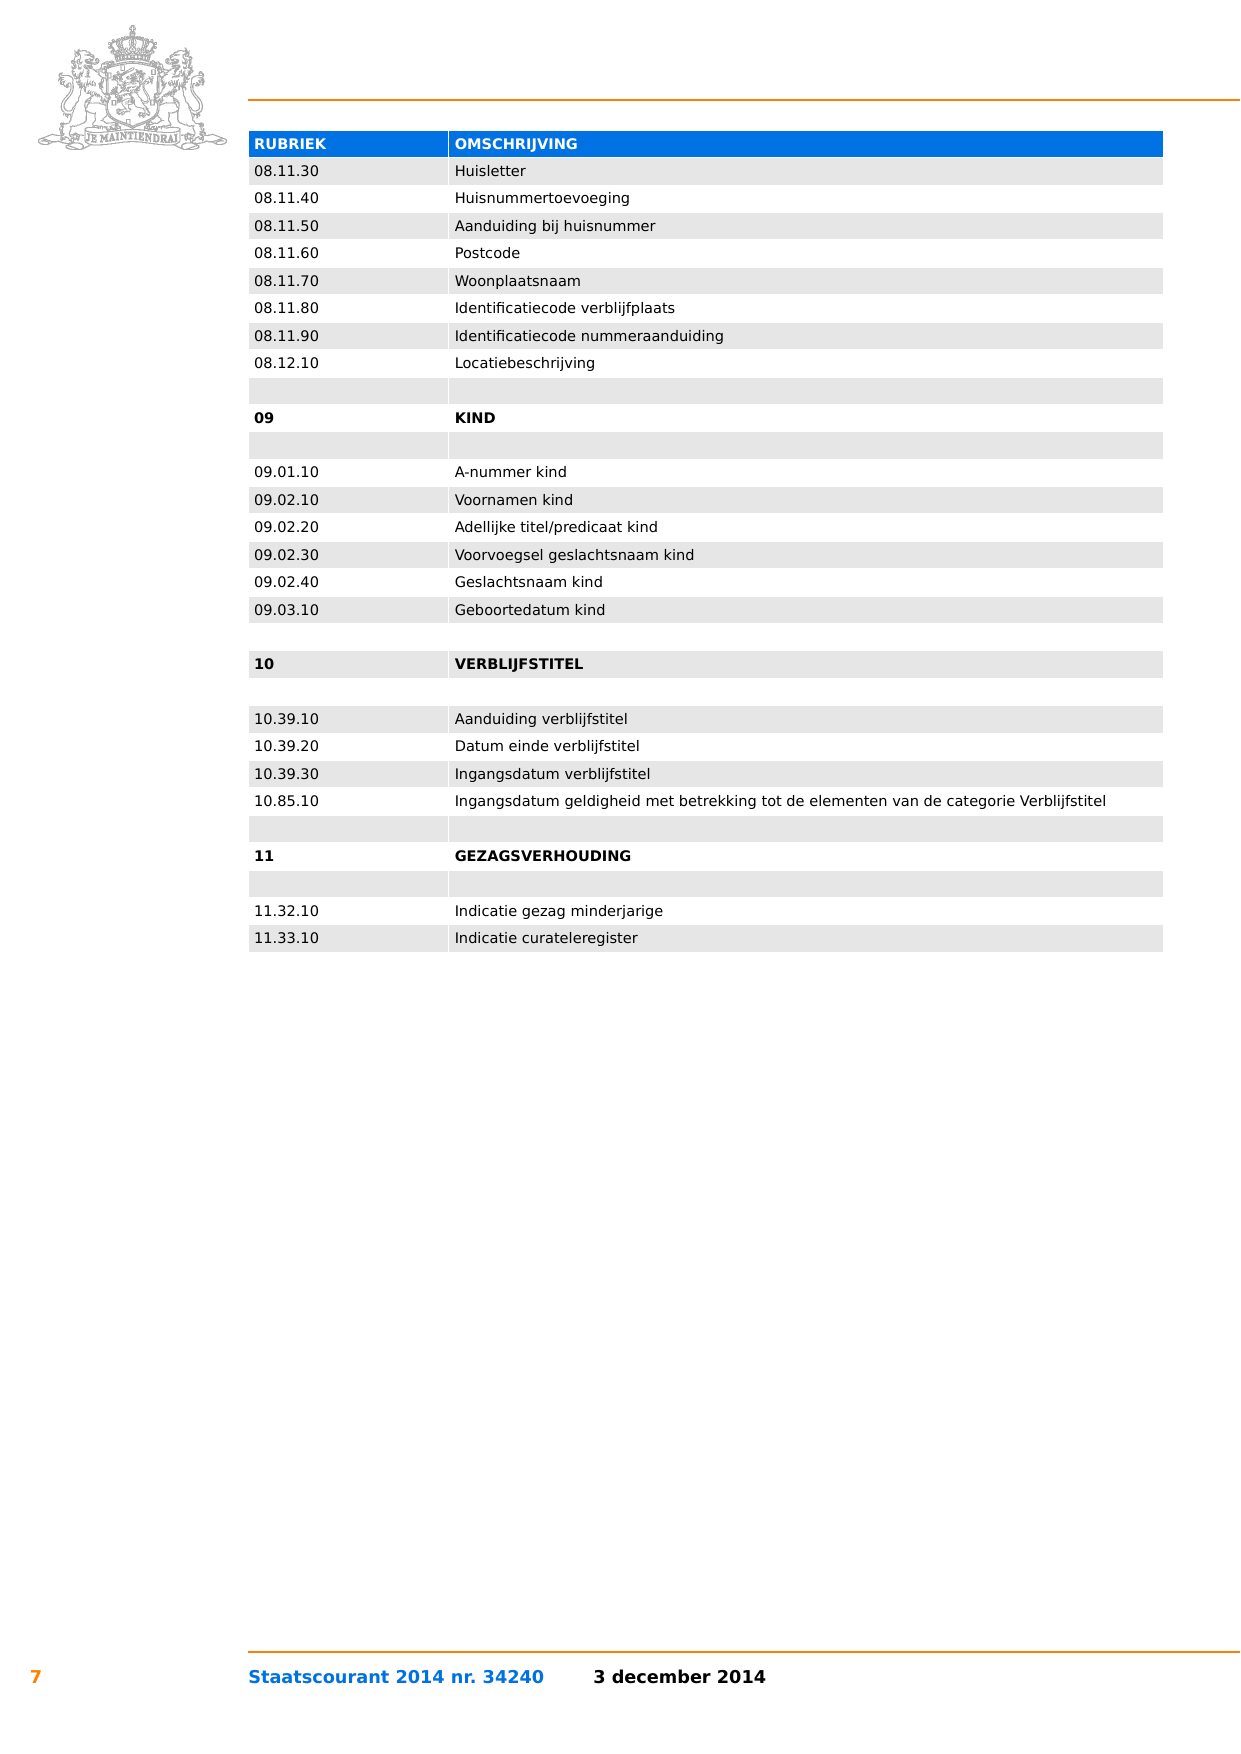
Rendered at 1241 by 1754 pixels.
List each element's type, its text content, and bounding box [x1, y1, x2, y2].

table_cell Identificatiecode verblijfplaats [449, 295, 1163, 322]
table_cell Voorvoegsel geslachtsnaam kind [449, 542, 1163, 568]
table_cell Indicatie curateleregister [449, 925, 1163, 952]
table_cell Ingangsdatum verblijfstitel [449, 761, 1163, 787]
table_cell [249, 378, 448, 404]
table_cell 08.11.80 [249, 295, 448, 322]
table_cell [249, 624, 448, 650]
table_cell 08.11.90 [249, 323, 448, 349]
table_header OMSCHRIJVING [449, 131, 1163, 157]
table_cell 08.11.40 [249, 186, 448, 212]
table_cell 09.01.10 [249, 460, 448, 486]
table_cell 08.11.70 [249, 268, 448, 294]
table_cell [249, 679, 448, 705]
table_cell Geboortedatum kind [449, 597, 1163, 623]
table_cell Geslachtsnaam kind [449, 569, 1163, 596]
table_cell [449, 679, 1163, 705]
table_cell Adellijke titel/predicaat kind [449, 515, 1163, 541]
table_cell 09.03.10 [249, 597, 448, 623]
table_cell 10.39.30 [249, 761, 448, 787]
table_cell Aanduiding bij huisnummer [449, 213, 1163, 239]
table_cell Ingangsdatum geldigheid met betrekking tot de elementen van de categorie Verblijfstitel [449, 789, 1163, 815]
table_cell 09.02.10 [249, 487, 448, 513]
table_cell 11 [249, 843, 448, 869]
table_cell Huisletter [449, 158, 1163, 185]
table_cell 09.02.30 [249, 542, 448, 568]
table_cell Woonplaatsnaam [449, 268, 1163, 294]
table_cell 08.12.10 [249, 350, 448, 376]
table_cell 08.11.30 [249, 158, 448, 185]
table_cell Huisnummertoevoeging [449, 186, 1163, 212]
table_cell 09.02.40 [249, 569, 448, 596]
table_cell 10.39.10 [249, 706, 448, 733]
table_cell 11.33.10 [249, 925, 448, 952]
table_cell 08.11.50 [249, 213, 448, 239]
table_cell A-nummer kind [449, 460, 1163, 486]
table_cell 09.02.20 [249, 515, 448, 541]
table_cell 10.39.20 [249, 734, 448, 760]
table_cell [449, 378, 1163, 404]
table_cell Voornamen kind [449, 487, 1163, 513]
table_cell [449, 816, 1163, 842]
table_cell [449, 624, 1163, 650]
table_cell Identificatiecode nummeraanduiding [449, 323, 1163, 349]
table_cell 09 [249, 405, 448, 431]
table_cell Locatiebeschrijving [449, 350, 1163, 376]
table_cell 11.32.10 [249, 898, 448, 924]
table_cell Datum einde verblijfstitel [449, 734, 1163, 760]
table_cell [249, 432, 448, 459]
table_cell VERBLIJFSTITEL [449, 651, 1163, 678]
table_cell GEZAGSVERHOUDING [449, 843, 1163, 869]
table_cell 08.11.60 [249, 241, 448, 267]
table_cell Postcode [449, 241, 1163, 267]
table_cell KIND [449, 405, 1163, 431]
table_cell Indicatie gezag minderjarige [449, 898, 1163, 924]
table_cell Aanduiding verblijfstitel [449, 706, 1163, 733]
table_header RUBRIEK [249, 131, 448, 157]
table_cell [449, 432, 1163, 459]
table_cell [249, 871, 448, 897]
table_cell 10 [249, 651, 448, 678]
table_cell [249, 816, 448, 842]
picture [38, 25, 227, 150]
table_cell 10.85.10 [249, 789, 448, 815]
table_cell [449, 871, 1163, 897]
